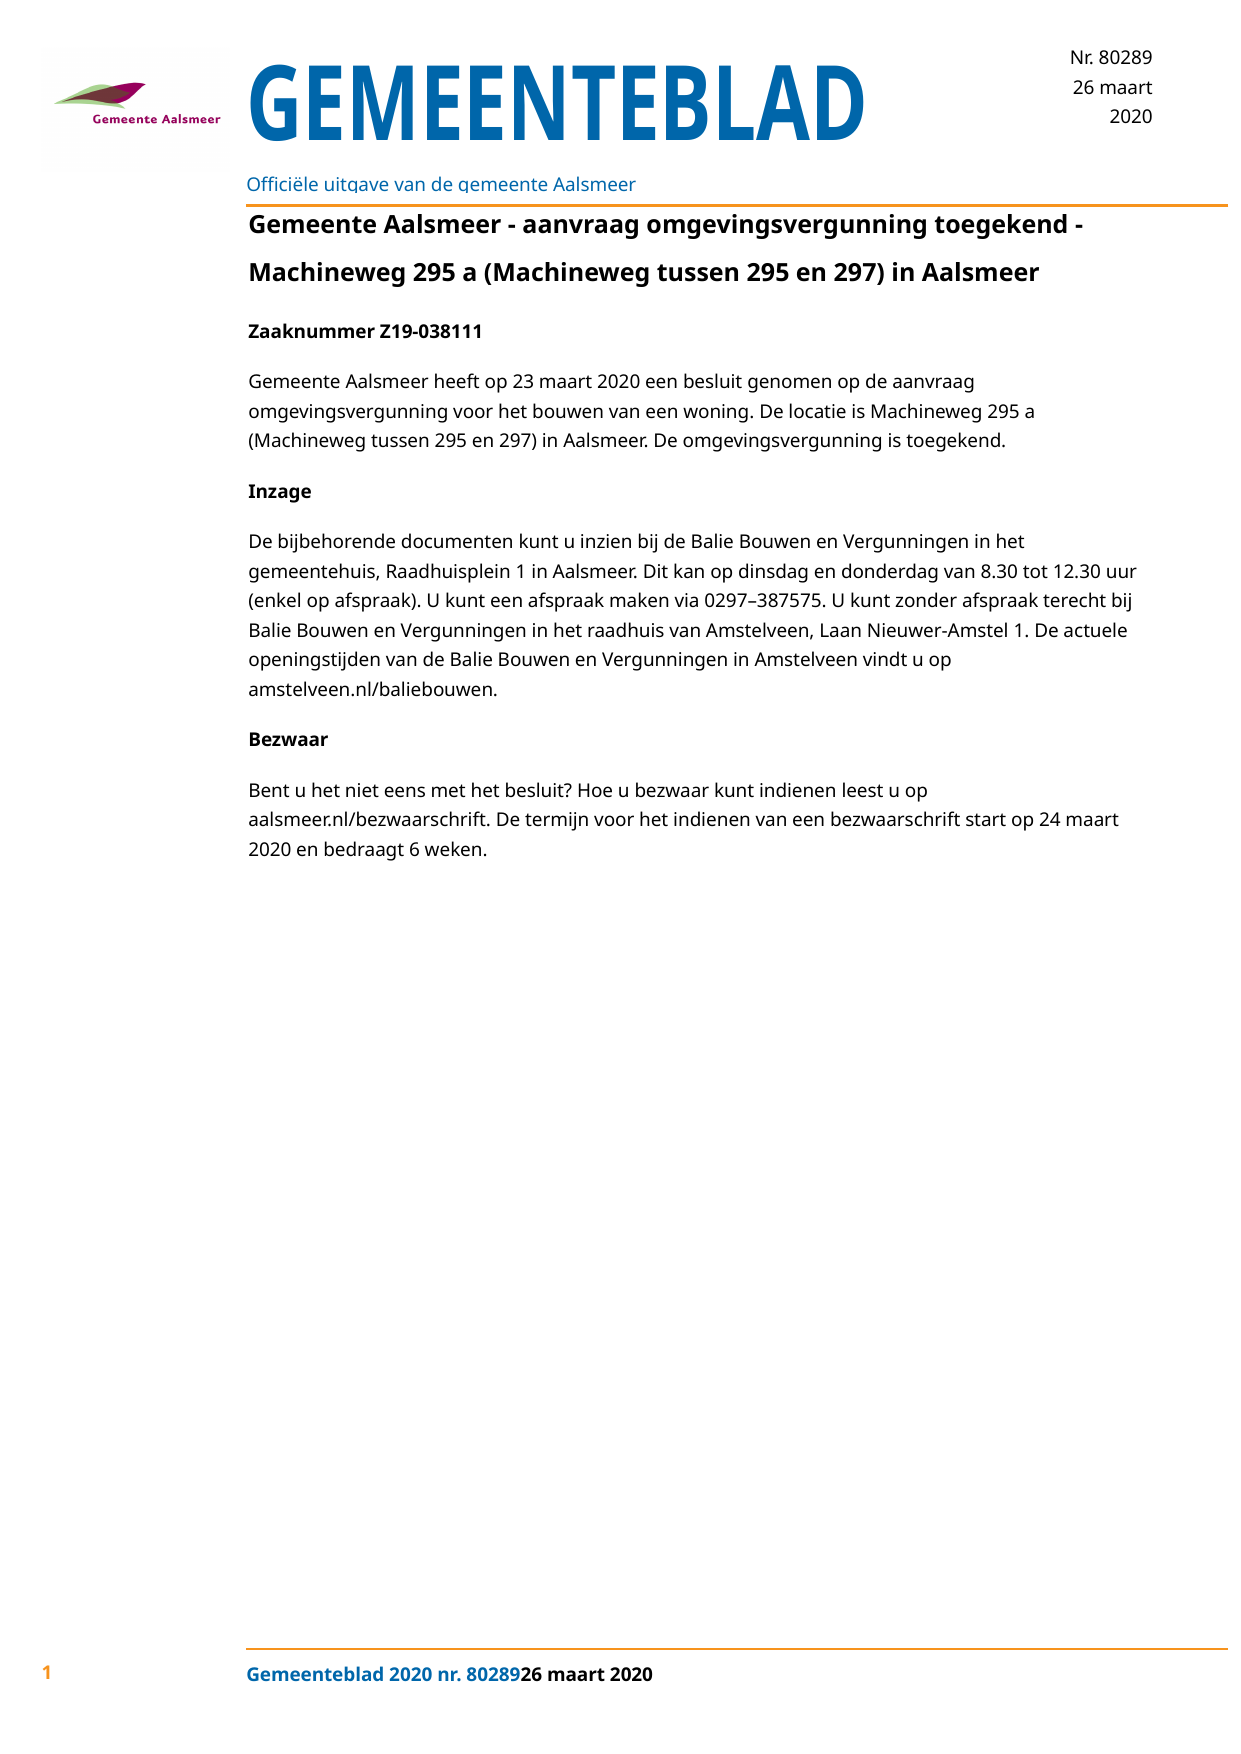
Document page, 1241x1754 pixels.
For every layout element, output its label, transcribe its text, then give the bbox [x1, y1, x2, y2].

picture [41, 47, 231, 172]
text Bent u het niet eens met het besluit? Hoe u bezwaar kunt indienen leest u op aalsmeer.nl/bezwaarschrift. De termijn voor het indienen van een bezwaarschrift start op 24 maart 2020 en bedraagt 6 weken. [248, 777, 1152, 862]
text Bezwaar [248, 727, 1152, 752]
text De bijbehorende documenten kunt u inzien bij de Balie Bouwen en Vergunningen in het gemeentehuis, Raadhuisplein 1 in Aalsmeer. Dit kan op dinsdag en donderdag van 8.30 tot 12.30 uur (enkel op afspraak). U kunt een afspraak maken via 0297–387575. U kunt zonder afspraak terecht bij Balie Bouwen en Vergunningen in het raadhuis van Amstelveen, Laan Nieuwer-Amstel 1. De actuele openingstijden van de Balie Bouwen en Vergunningen in Amstelveen vindt u op amstelveen.nl/baliebouwen. [248, 528, 1152, 702]
text Zaaknummer Z19-038111 [248, 318, 1152, 344]
text Gemeente Aalsmeer heeft op 23 maart 2020 een besluit genomen op de aanvraag omgevingsvergunning voor het bouwen van een woning. De locatie is Machineweg 295 a (Machineweg tussen 295 en 297) in Aalsmeer. De omgevingsvergunning is toegekend. [248, 368, 1152, 453]
text Inzage [248, 478, 1152, 504]
text Gemeente Aalsmeer - aanvraag omgevingsvergunning toegekend - Machineweg 295 a (Machineweg tussen 295 en 297) in Aalsmeer [248, 207, 1152, 288]
